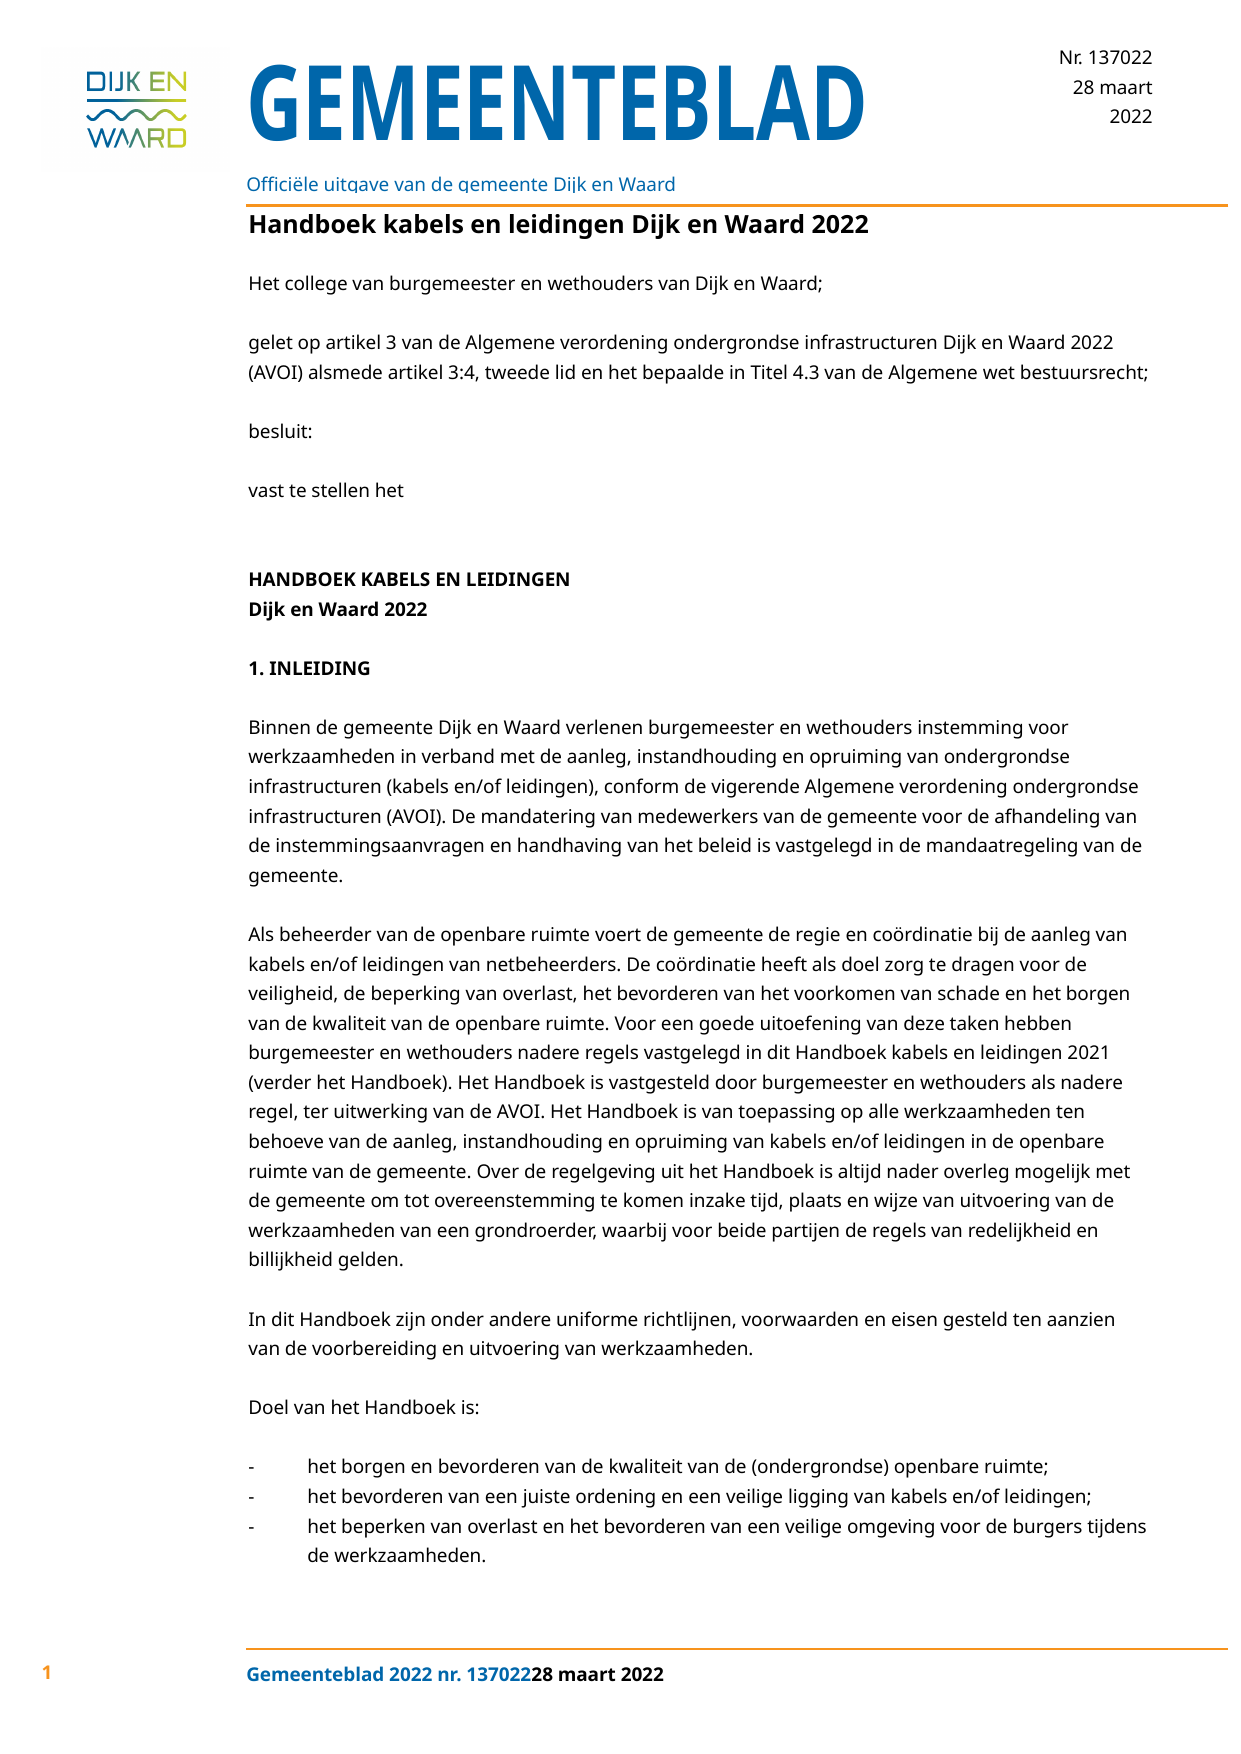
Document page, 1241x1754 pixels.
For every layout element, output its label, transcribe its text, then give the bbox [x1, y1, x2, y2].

text Doel van het Handboek is: [248, 1394, 1152, 1420]
picture [41, 47, 231, 172]
list het borgen en bevorderen van de kwaliteit van de (ondergrondse) openbare ruimte; [248, 1454, 1152, 1479]
text Het college van burgemeester en wethouders van Dijk en Waard; [248, 270, 1152, 296]
list het beperken van overlast en het bevorderen van een veilige omgeving voor de burgers tijdens de werkzaamheden. [248, 1513, 1152, 1568]
text In dit Handboek zijn onder andere uniforme richtlijnen, voorwaarden en eisen gesteld ten aanzien van de voorbereiding en uitvoering van werkzaamheden. [248, 1306, 1152, 1361]
text Binnen de gemeente Dijk en Waard verlenen burgemeester en wethouders instemming voor werkzaamheden in verband met de aanleg, instandhouding en opruiming van ondergrondse infrastructuren (kabels en/of leidingen), conform de vigerende Algemene verordening ondergrondse infrastructuren (AVOI). De mandatering van medewerkers van de gemeente voor de afhandeling van de instemmingsaanvragen en handhaving van het beleid is vastgelegd in de mandaatregeling van de gemeente. [248, 714, 1152, 888]
text gelet op artikel 3 van de Algemene verordening ondergrondse infrastructuren Dijk en Waard 2022 (AVOI) alsmede artikel 3:4, tweede lid en het bepaalde in Titel 4.3 van de Algemene wet bestuursrecht; [248, 329, 1152, 385]
text Dijk en Waard 2022 [248, 596, 1152, 621]
text Als beheerder van de openbare ruimte voert de gemeente de regie en coördinatie bij de aanleg van kabels en/of leidingen van netbeheerders. De coördinatie heeft als doel zorg te dragen voor de veiligheid, de beperking van overlast, het bevorderen van het voorkomen van schade en het borgen van de kwaliteit van de openbare ruimte. Voor een goede uitoefening van deze taken hebben burgemeester en wethouders nadere regels vastgelegd in dit Handboek kabels en leidingen 2021 (verder het Handboek). Het Handboek is vastgesteld door burgemeester en wethouders als nadere regel, ter uitwerking van de AVOI. Het Handboek is van toepassing op alle werkzaamheden ten behoeve van de aanleg, instandhouding en opruiming van kabels en/of leidingen in de openbare ruimte van de gemeente. Over de regelgeving uit het Handboek is altijd nader overleg mogelijk met de gemeente om tot overeenstemming te komen inzake tijd, plaats en wijze van uitvoering van de werkzaamheden van een grondroerder, waarbij voor beide partijen de regels van redelijkheid en billijkheid gelden. [248, 921, 1152, 1272]
text 1. INLEIDING [248, 655, 1152, 681]
text Handboek kabels en leidingen Dijk en Waard 2022 [248, 207, 1152, 241]
text HANDBOEK KABELS EN LEIDINGEN [248, 566, 1152, 592]
list het bevorderen van een juiste ordening en een veilige ligging van kabels en/of leidingen; [248, 1483, 1152, 1509]
text besluit: [248, 418, 1152, 444]
text vast te stellen het [248, 477, 1152, 503]
